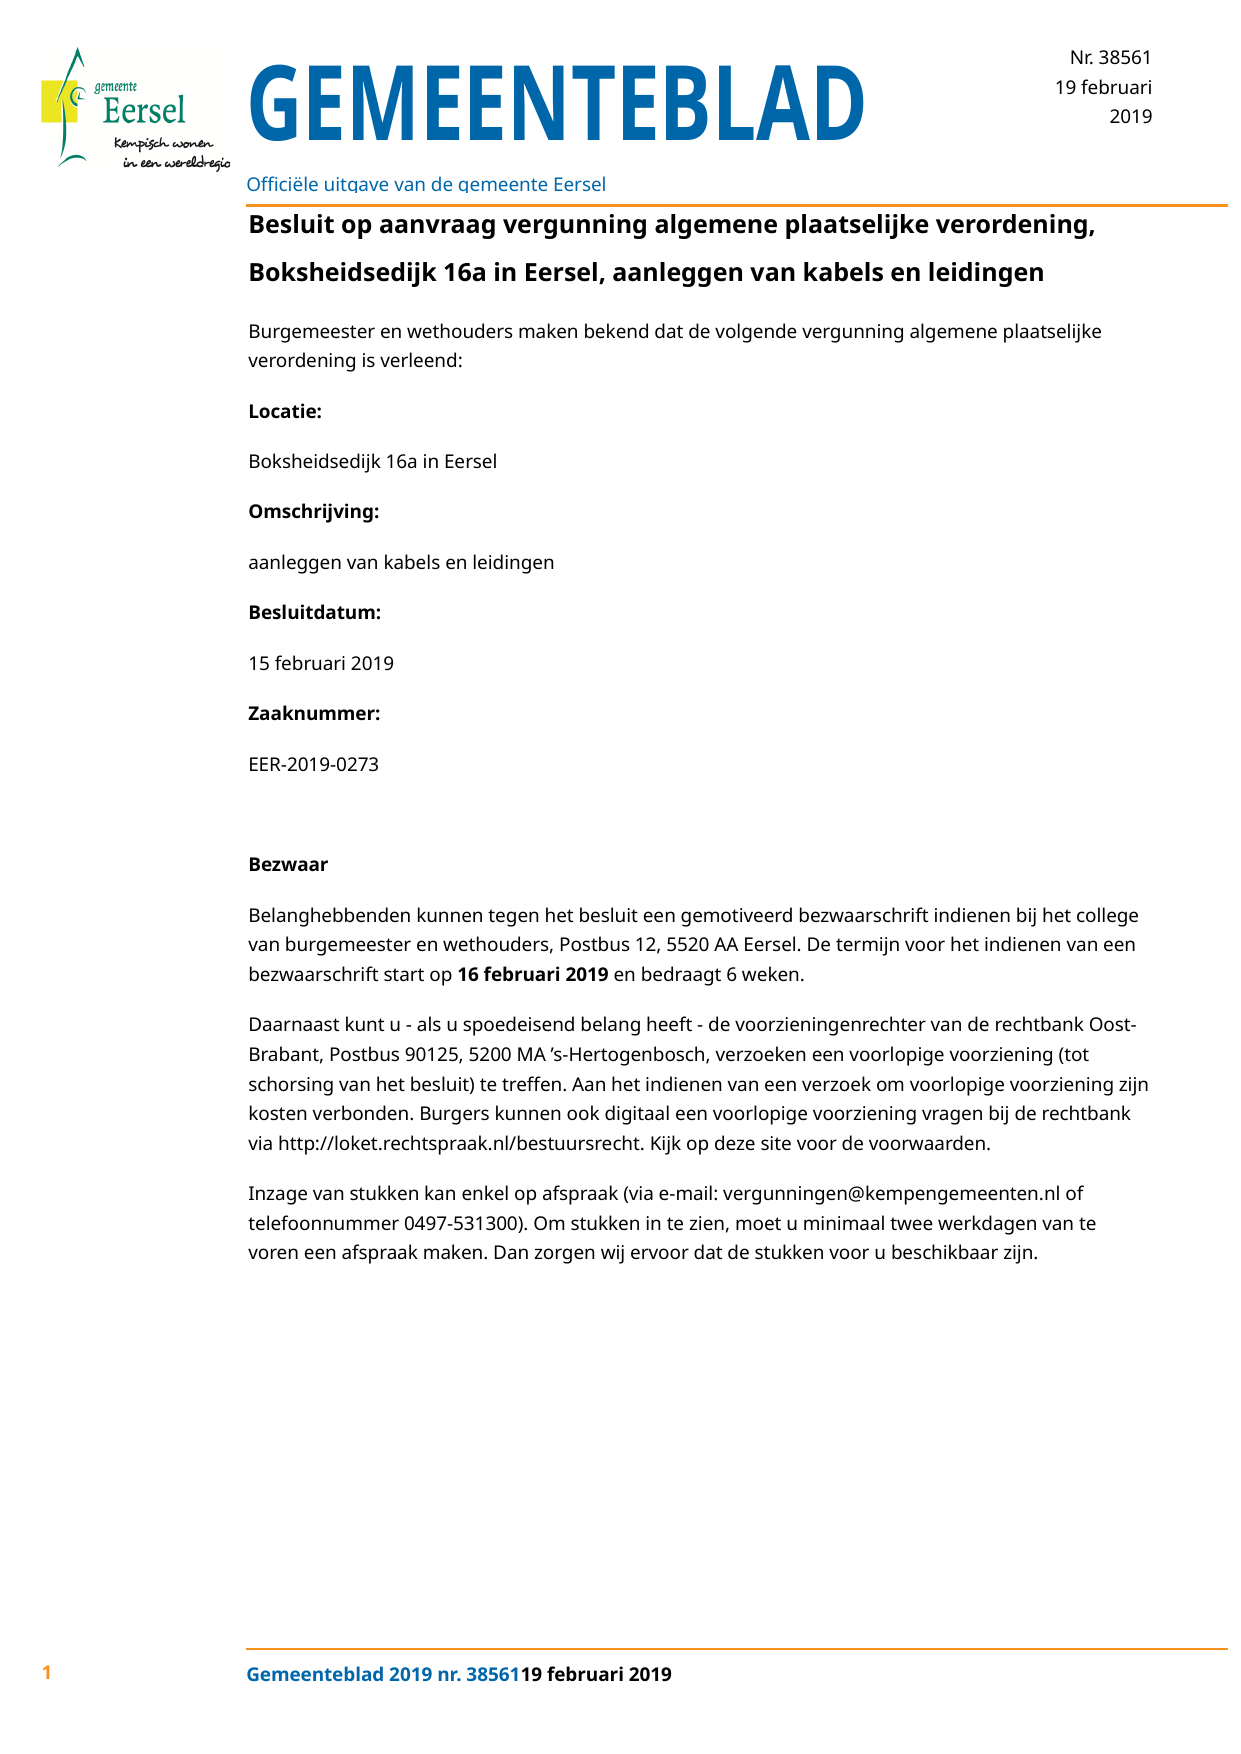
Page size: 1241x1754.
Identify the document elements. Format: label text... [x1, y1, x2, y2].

text Omschrijving: [248, 499, 1152, 524]
text Besluit op aanvraag vergunning algemene plaatselijke verordening, Boksheidsedijk 16a in Eersel, aanleggen van kabels en leidingen [248, 207, 1152, 288]
text Daarnaast kunt u - als u spoedeisend belang heeft - de voorzieningenrechter van de rechtbank Oost-Brabant, Postbus 90125, 5200 MA ’s-Hertogenbosch, verzoeken een voorlopige voorziening (tot schorsing van het besluit) te treffen. Aan het indienen van een verzoek om voorlopige voorziening zijn kosten verbonden. Burgers kunnen ook digitaal een voorlopige voorziening vragen bij de rechtbank via http://loket.rechtspraak.nl/bestuursrecht. Kijk op deze site voor de voorwaarden. [248, 1012, 1152, 1156]
picture [41, 47, 231, 172]
text Besluitdatum: [248, 599, 1152, 625]
text Bezwaar [248, 852, 1152, 877]
text aanleggen van kabels en leidingen [248, 549, 1152, 575]
text Burgemeester en wethouders maken bekend dat de volgende vergunning algemene plaatselijke verordening is verleend: [248, 318, 1152, 373]
text Inzage van stukken kan enkel op afspraak (via e-mail: vergunningen@kempengemeenten.nl of telefoonnummer 0497-531300). Om stukken in te zien, moet u minimaal twee werkdagen van te voren een afspraak maken. Dan zorgen wij ervoor dat de stukken voor u beschikbaar zijn. [248, 1180, 1152, 1265]
text 15 februari 2019 [248, 650, 1152, 676]
text Zaaknummer: [248, 700, 1152, 726]
text EER-2019-0273 [248, 751, 1152, 777]
text Belanghebbenden kunnen tegen het besluit een gemotiveerd bezwaarschrift indienen bij het college van burgemeester en wethouders, Postbus 12, 5520 AA Eersel. De termijn voor het indienen van een bezwaarschrift start op 16 februari 2019 en bedraagt 6 weken. [248, 902, 1152, 987]
text Locatie: [248, 398, 1152, 424]
text Boksheidsedijk 16a in Eersel [248, 448, 1152, 474]
